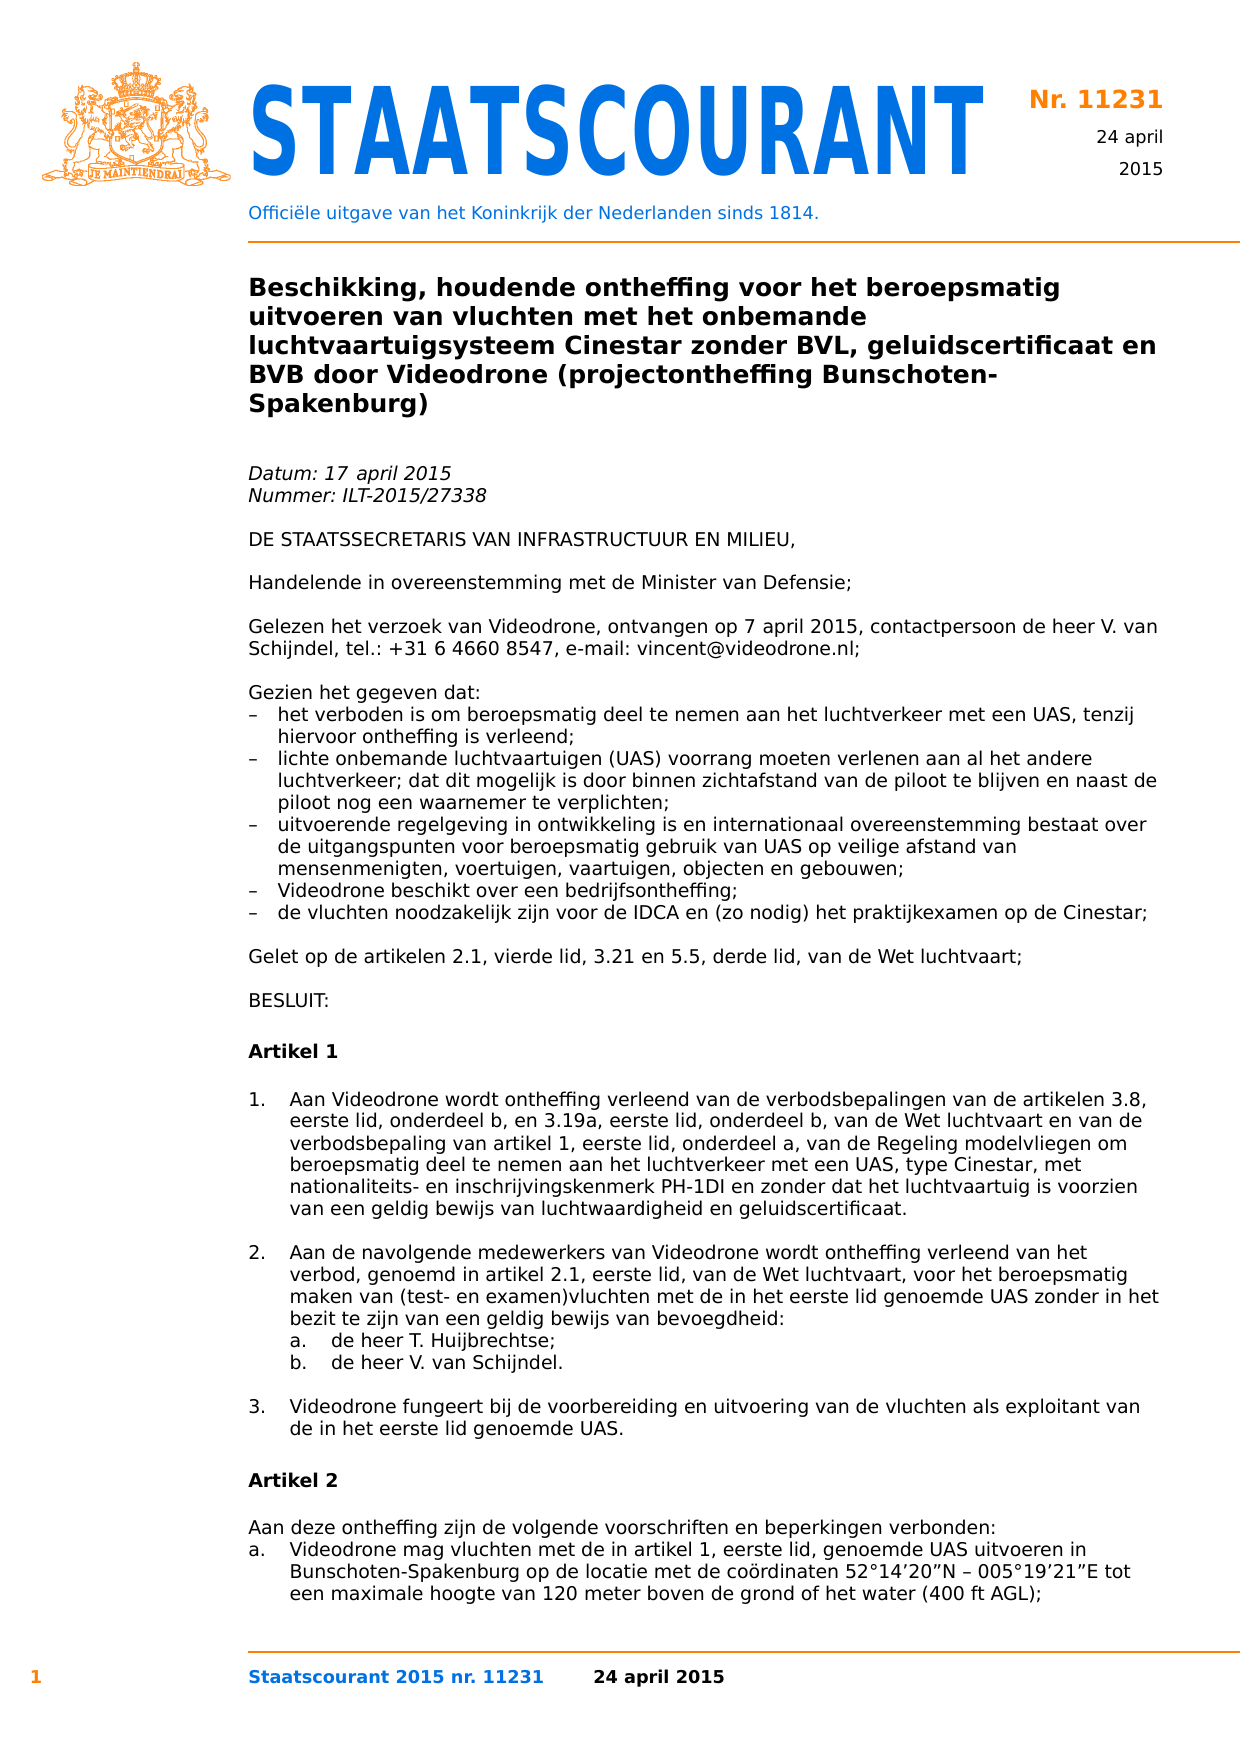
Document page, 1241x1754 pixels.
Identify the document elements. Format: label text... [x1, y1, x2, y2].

text – lichte onbemande luchtvaartuigen (UAS) voorrang moeten verlenen aan al het andere luchtverkeer; dat dit mogelijk is door binnen zichtafstand van de piloot te blijven en naast de piloot nog een waarnemer te verplichten; [248, 748, 1163, 814]
text Nummer: ILT-2015/27338 [248, 484, 1163, 507]
table_header Nr. 11231 [998, 62, 1240, 121]
table_header [25, 62, 248, 241]
text BESLUIT: [248, 989, 1163, 1011]
text Gelezen het verzoek van Videodrone, ontvangen op 7 april 2015, contactpersoon de heer V. van Schijndel, tel.: +31 6 4660 8547, e-mail: vincent@videodrone.nl; [248, 616, 1163, 660]
text 3. Videodrone fungeert bij de voorbereiding en uitvoering van de vluchten als exploitant van de in het eerste lid genoemde UAS. [248, 1396, 1163, 1440]
subtitle Artikel 1 [248, 1041, 1163, 1063]
table_cell 24 april [998, 121, 1240, 153]
text b. de heer V. van Schijndel. [289, 1352, 1163, 1374]
text Handelende in overeenstemming met de Minister van Defensie; [248, 572, 1163, 594]
text – de vluchten noodzakelijk zijn voor de IDCA en (zo nodig) het praktijkexamen op de Cinestar; [248, 902, 1163, 924]
subtitle Beschikking, houdende ontheffing voor het beroepsmatig uitvoeren van vluchten met het onbemande luchtvaartuigsysteem Cinestar zonder BVL, geluidscertificaat en BVB door Videodrone (projectontheffing Bunschoten-Spakenburg) [248, 273, 1163, 419]
text – het verboden is om beroepsmatig deel te nemen aan het luchtverkeer met een UAS, tenzij hiervoor ontheffing is verleend; [248, 704, 1163, 748]
subtitle Artikel 2 [248, 1470, 1163, 1492]
text a. de heer T. Huijbrechtse; [289, 1330, 1163, 1352]
table_cell 2015 [998, 153, 1240, 203]
table_cell Officiële uitgave van het Koninkrijk der Nederlanden sinds 1814. [248, 203, 1240, 241]
text Datum: 17 april 2015 [248, 463, 1163, 484]
text 2. Aan de navolgende medewerkers van Videodrone wordt ontheffing verleend van het verbod, genoemd in artikel 2.1, eerste lid, van de Wet luchtvaart, voor het beroepsmatig maken van (test- en examen)vluchten met de in het eerste lid genoemde UAS zonder in het bezit te zijn van een geldig bewijs van bevoegdheid: [248, 1242, 1163, 1330]
text – Videodrone beschikt over een bedrijfsontheffing; [248, 880, 1163, 902]
text Gezien het gegeven dat: [248, 682, 1163, 704]
text DE STAATSSECRETARIS VAN INFRASTRUCTUUR EN MILIEU, [248, 528, 1163, 550]
picture [41, 62, 231, 186]
text Gelet op de artikelen 2.1, vierde lid, 3.21 en 5.5, derde lid, van de Wet luchtvaart; [248, 946, 1163, 968]
text a. Videodrone mag vluchten met de in artikel 1, eerste lid, genoemde UAS uitvoeren in Bunschoten-Spakenburg op de locatie met de coördinaten 52°14’20”N – 005°19’21”E tot een maximale hoogte van 120 meter boven de grond of het water (400 ft AGL); [248, 1539, 1163, 1605]
text Aan deze ontheffing zijn de volgende voorschriften en beperkingen verbonden: [248, 1517, 1163, 1539]
text 1. Aan Videodrone wordt ontheffing verleend van de verbodsbepalingen van de artikelen 3.8, eerste lid, onderdeel b, en 3.19a, eerste lid, onderdeel b, van de Wet luchtvaart en van de verbodsbepaling van artikel 1, eerste lid, onderdeel a, van de Regeling modelvliegen om beroepsmatig deel te nemen aan het luchtverkeer met een UAS, type Cinestar, met nationaliteits- en inschrijvingskenmerk PH-1DI en zonder dat het luchtvaartuig is voorzien van een geldig bewijs van luchtwaardigheid en geluidscertificaat. [248, 1088, 1163, 1220]
text – uitvoerende regelgeving in ontwikkeling is en internationaal overeenstemming bestaat over de uitgangspunten voor beroepsmatig gebruik van UAS op veilige afstand van mensenmenigten, voertuigen, vaartuigen, objecten en gebouwen; [248, 814, 1163, 880]
table_header STAATSCOURANT [248, 62, 998, 203]
